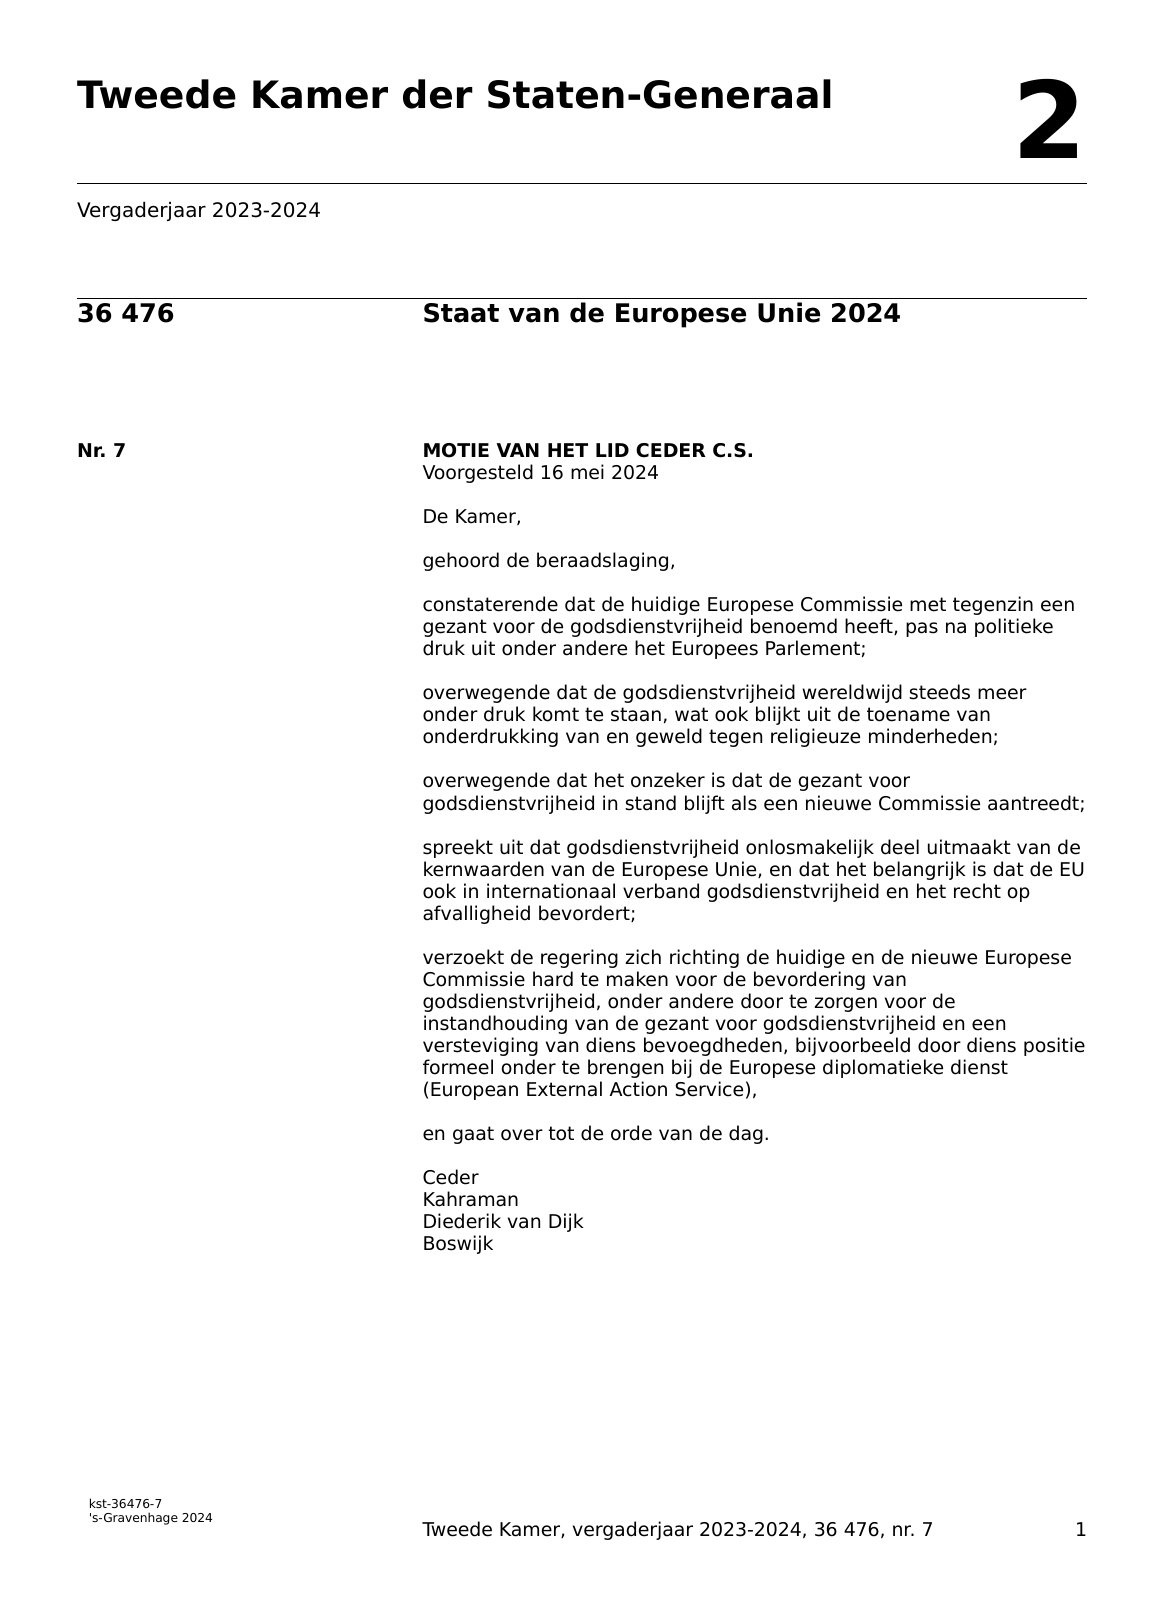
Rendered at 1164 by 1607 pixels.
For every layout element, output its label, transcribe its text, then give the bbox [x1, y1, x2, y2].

table_header 2 [886, 59, 1087, 183]
text Ceder [422, 1167, 1087, 1189]
text en gaat over tot de orde van de dag. [422, 1123, 1087, 1145]
text verzoekt de regering zich richting de huidige en de nieuwe Europese Commissie hard te maken voor de bevordering van godsdienstvrijheid, onder andere door te zorgen voor de instandhouding van de gezant voor godsdienstvrijheid en een versteviging van diens bevoegdheden, bijvoorbeeld door diens positie formeel onder te brengen bij de Europese diplomatieke dienst (European External Action Service), [422, 947, 1087, 1101]
text Diederik van Dijk [422, 1211, 1087, 1233]
text Voorgesteld 16 mei 2024 [422, 462, 1087, 484]
table_cell Vergaderjaar 2023-2024 [77, 184, 1087, 298]
text De Kamer, [422, 506, 1087, 528]
text constaterende dat de huidige Europese Commissie met tegenzin een gezant voor de godsdienstvrijheid benoemd heeft, pas na politieke druk uit onder andere het Europees Parlement; [422, 594, 1087, 660]
text overwegende dat het onzeker is dat de gezant voor godsdienstvrijheid in stand blijft als een nieuwe Commissie aantreedt; [422, 770, 1087, 814]
text spreekt uit dat godsdienstvrijheid onlosmakelijk deel uitmaakt van de kernwaarden van de Europese Unie, en dat het belangrijk is dat de EU ook in internationaal verband godsdienstvrijheid en het recht op afvalligheid bevordert; [422, 837, 1087, 924]
text overwegende dat de godsdienstvrijheid wereldwijd steeds meer onder druk komt te staan, wat ook blijkt uit de toename van onderdrukking van en geweld tegen religieuze minderheden; [422, 682, 1087, 748]
text 's-Gravenhage 2024 [88, 1511, 323, 1525]
text kst-36476-7 [88, 1497, 323, 1511]
text Kahraman [422, 1189, 1087, 1211]
text gehoord de beraadslaging, [422, 550, 1087, 572]
subtitle Nr. 7 MOTIE VAN HET LID CEDER C.S. [77, 440, 1087, 462]
text Boswijk [422, 1233, 1087, 1255]
table_header Tweede Kamer der Staten-Generaal [77, 59, 886, 183]
subtitle 36 476 Staat van de Europese Unie 2024 [77, 299, 1087, 329]
